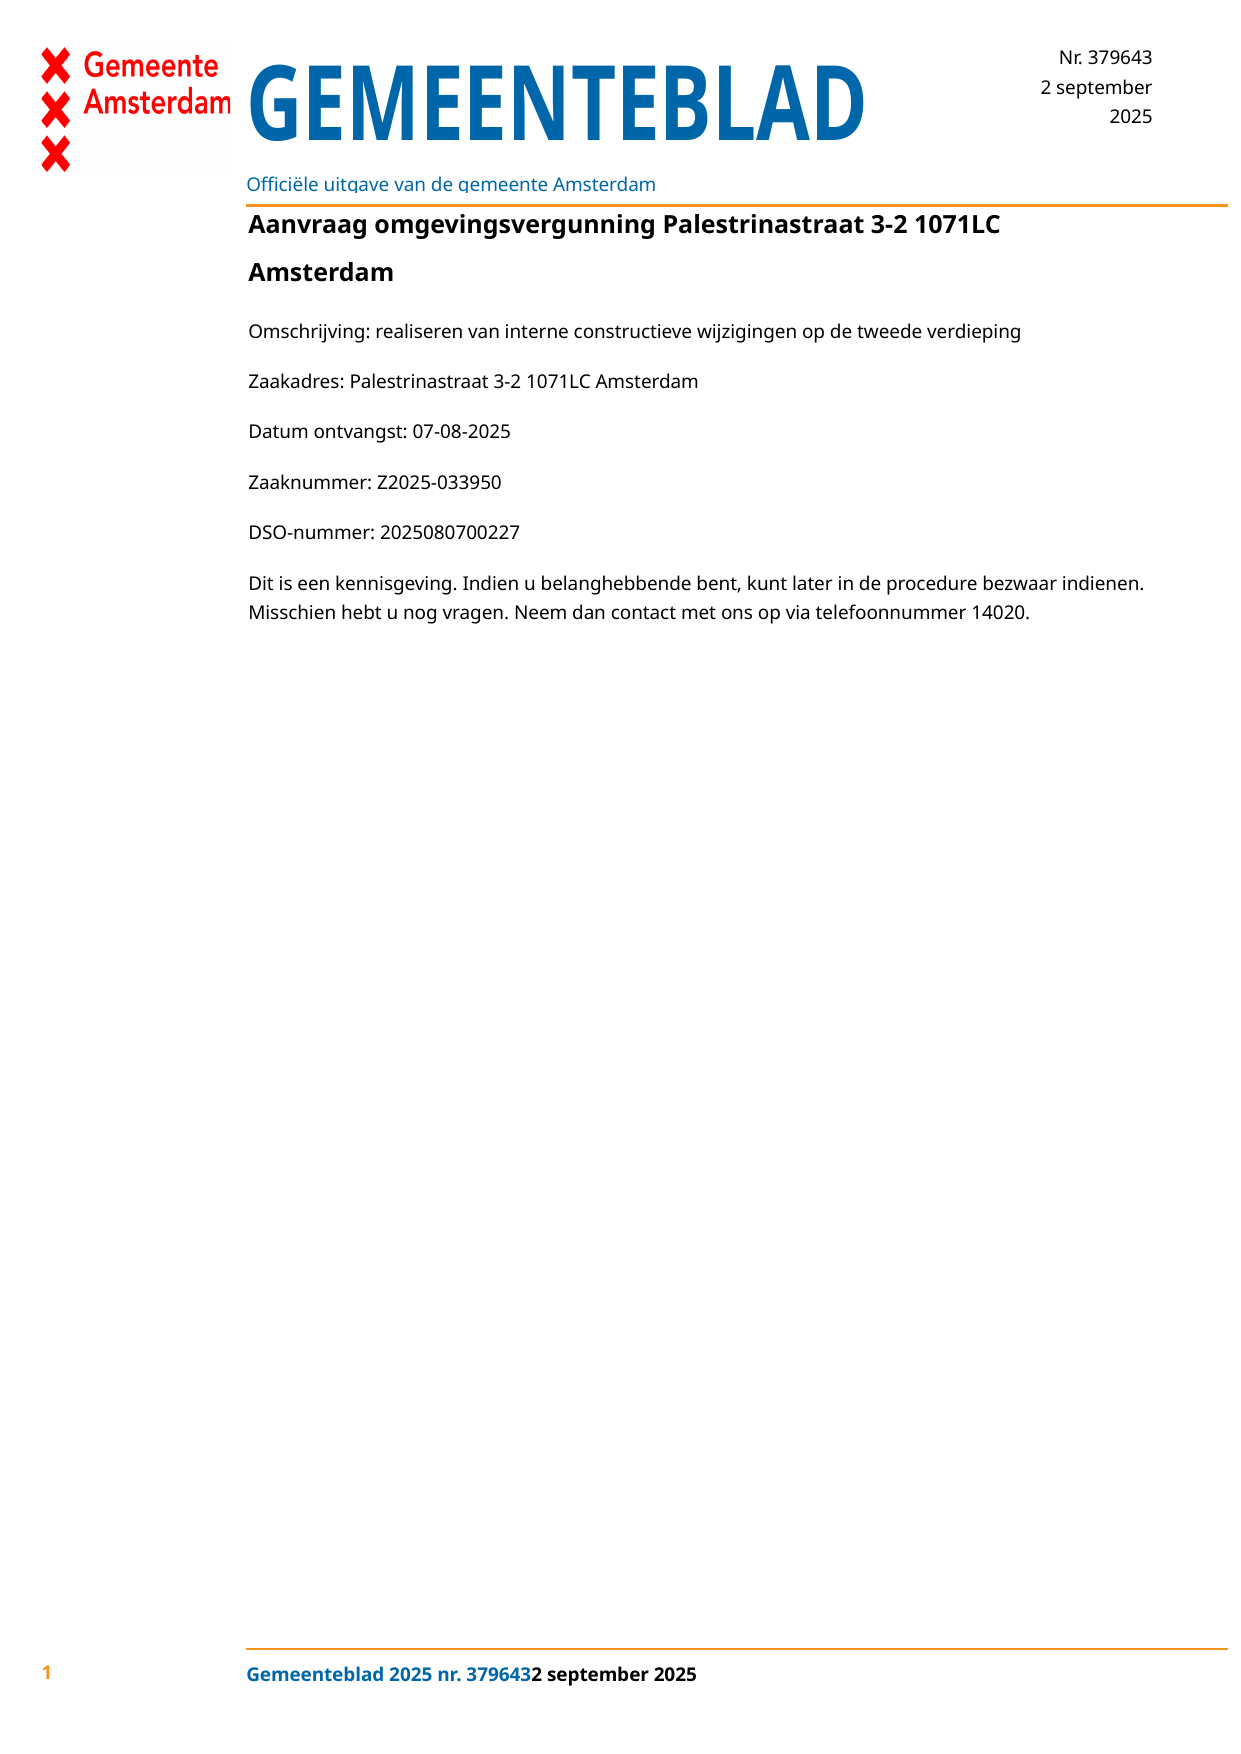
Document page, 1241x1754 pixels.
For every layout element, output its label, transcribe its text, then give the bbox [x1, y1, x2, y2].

text Dit is een kennisgeving. Indien u belanghebbende bent, kunt later in de procedure bezwaar indienen. Misschien hebt u nog vragen. Neem dan contact met ons op via telefoonnummer 14020. [248, 570, 1152, 625]
text Datum ontvangst: 07-08-2025 [248, 419, 1152, 444]
text Zaakadres: Palestrinastraat 3-2 1071LC Amsterdam [248, 368, 1152, 394]
text Omschrijving: realiseren van interne constructieve wijzigingen op de tweede verdieping [248, 318, 1152, 344]
text DSO-nummer: 2025080700227 [248, 519, 1152, 545]
text Aanvraag omgevingsvergunning Palestrinastraat 3-2 1071LC Amsterdam [248, 207, 1152, 288]
text Zaaknummer: Z2025-033950 [248, 469, 1152, 495]
picture [41, 47, 231, 172]
